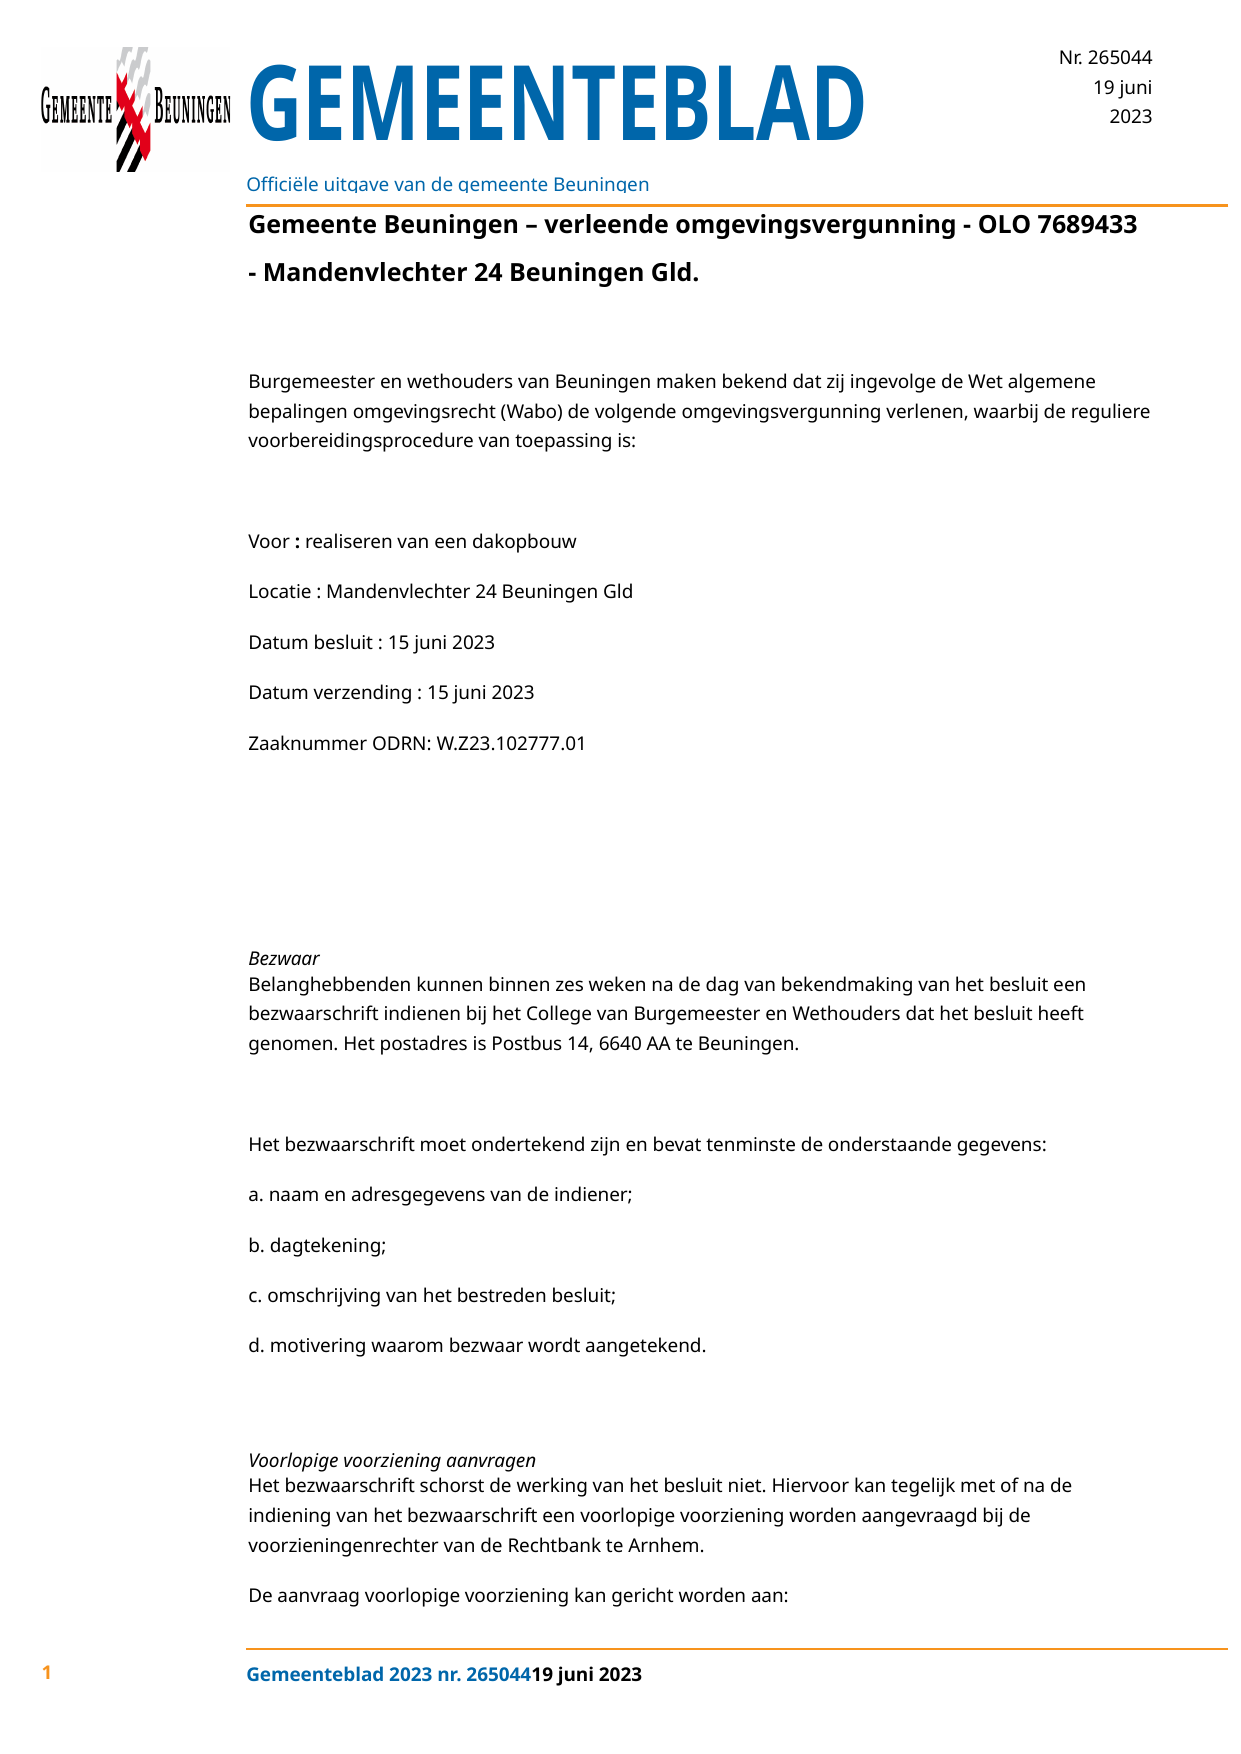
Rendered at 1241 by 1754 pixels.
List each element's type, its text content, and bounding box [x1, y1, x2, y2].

text Datum besluit : 15 juni 2023 [248, 629, 1152, 655]
text Gemeente Beuningen – verleende omgevingsvergunning - OLO 7689433 - Mandenvlechter 24 Beuningen Gld. [248, 207, 1152, 288]
text b. dagtekening; [248, 1232, 1152, 1257]
text Het bezwaarschrift schorst de werking van het besluit niet. Hiervoor kan tegelijk met of na de indiening van het bezwaarschrift een voorlopige voorziening worden aangevraagd bij de voorzieningenrechter van de Rechtbank te Arnhem. [248, 1473, 1152, 1558]
text Locatie : Mandenvlechter 24 Beuningen Gld [248, 579, 1152, 604]
text a. naam en adresgegevens van de indiener; [248, 1181, 1152, 1207]
text Het bezwaarschrift moet ondertekend zijn en bevat tenminste de onderstaande gegevens: [248, 1131, 1152, 1157]
text Burgemeester en wethouders van Beuningen maken bekend dat zij ingevolge de Wet algemene bepalingen omgevingsrecht (Wabo) de volgende omgevingsvergunning verlenen, waarbij de reguliere voorbereidingsprocedure van toepassing is: [248, 368, 1152, 453]
text Datum verzending : 15 juni 2023 [248, 679, 1152, 705]
text Zaaknummer ODRN: W.Z23.102777.01 [248, 730, 1152, 756]
text Belanghebbenden kunnen binnen zes weken na de dag van bekendmaking van het besluit een bezwaarschrift indienen bij het College van Burgemeester en Wethouders dat het besluit heeft genomen. Het postadres is Postbus 14, 6640 AA te Beuningen. [248, 971, 1152, 1056]
picture [41, 47, 231, 172]
text c. omschrijving van het bestreden besluit; [248, 1282, 1152, 1308]
text Voorlopige voorziening aanvragen [248, 1447, 1152, 1473]
text Bezwaar [248, 945, 1152, 971]
text De aanvraag voorlopige voorziening kan gericht worden aan: [248, 1582, 1152, 1608]
text Voor : realiseren van een dakopbouw [248, 528, 1152, 554]
text d. motivering waarom bezwaar wordt aangetekend. [248, 1333, 1152, 1358]
